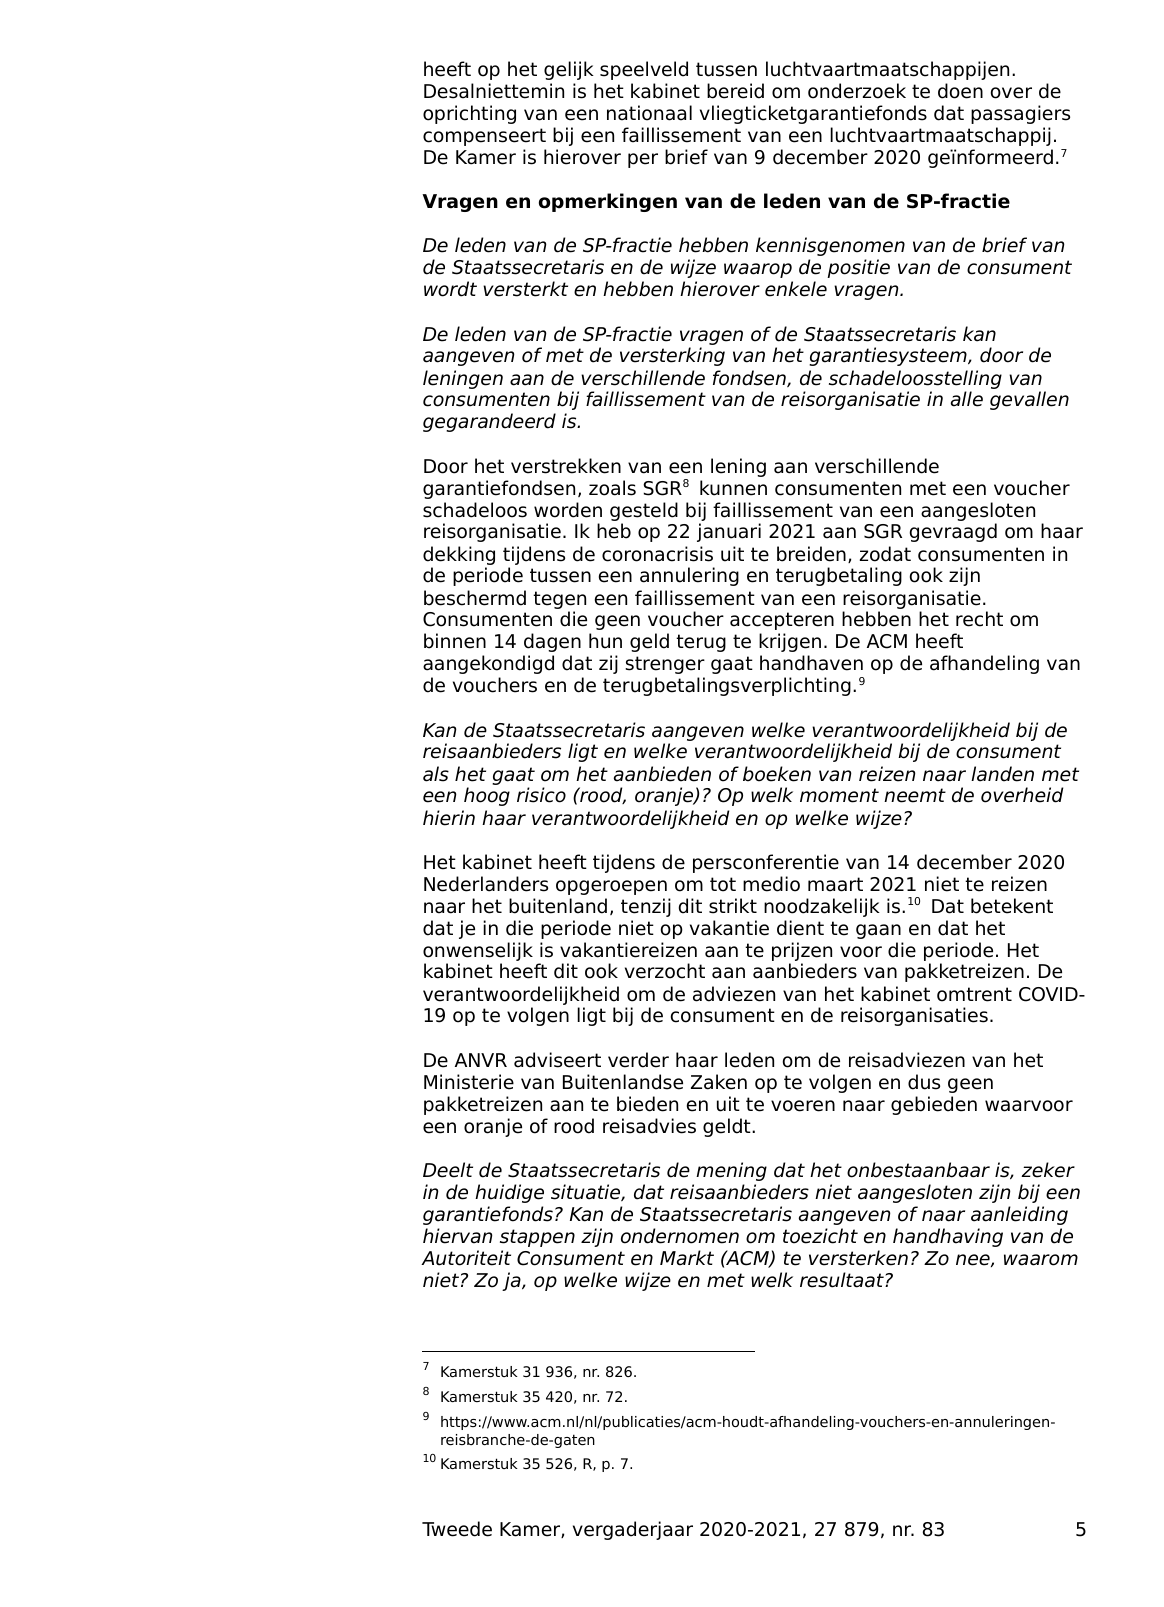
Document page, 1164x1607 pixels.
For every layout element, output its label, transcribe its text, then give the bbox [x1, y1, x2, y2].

text De leden van de SP-fractie vragen of de Staatssecretaris kan aangeven of met de versterking van het garantiesysteem, door de leningen aan de verschillende fondsen, de schadeloosstelling van consumenten bij faillissement van de reisorganisatie in alle gevallen gegarandeerd is. [422, 323, 1087, 433]
text De leden van de SP-fractie hebben kennisgenomen van de brief van de Staatssecretaris en de wijze waarop de positie van de consument wordt versterkt en hebben hierover enkele vragen. [422, 235, 1087, 301]
text Kamerstuk 35 526, R, p. 7. [422, 1452, 1087, 1474]
text Het kabinet heeft tijdens de persconferentie van 14 december 2020 Nederlanders opgeroepen om tot medio maart 2021 niet te reizen naar het buitenland, tenzij dit strikt noodzakelijk is. Dat betekent dat je in die periode niet op vakantie dient te gaan en dat het onwenselijk is vakantiereizen aan te prijzen voor die periode. Het kabinet heeft dit ook verzocht aan aanbieders van pakketreizen. De verantwoordelijkheid om de adviezen van het kabinet omtrent COVID-19 op te volgen ligt bij de consument en de reisorganisaties. [422, 852, 1087, 1027]
text De ANVR adviseert verder haar leden om de reisadviezen van het Ministerie van Buitenlandse Zaken op te volgen en dus geen pakketreizen aan te bieden en uit te voeren naar gebieden waarvoor een oranje of rood reisadvies geldt. [422, 1049, 1087, 1137]
text heeft op het gelijk speelveld tussen luchtvaartmaatschappijen. Desalniettemin is het kabinet bereid om onderzoek te doen over de oprichting van een nationaal vliegticketgarantiefonds dat passagiers compenseert bij een faillissement van een luchtvaartmaatschappij. De Kamer is hierover per brief van 9 december 2020 geïnformeerd. [422, 59, 1087, 169]
text Door het verstrekken van een lening aan verschillende garantiefondsen, zoals SGR kunnen consumenten met een voucher schadeloos worden gesteld bij faillissement van een aangesloten reisorganisatie. Ik heb op 22 januari 2021 aan SGR gevraagd om haar dekking tijdens de coronacrisis uit te breiden, zodat consumenten in de periode tussen een annulering en terugbetaling ook zijn beschermd tegen een faillissement van een reisorganisatie. Consumenten die geen voucher accepteren hebben het recht om binnen 14 dagen hun geld terug te krijgen. De ACM heeft aangekondigd dat zij strenger gaat handhaven op de afhandeling van de vouchers en de terugbetalingsverplichting. [422, 456, 1087, 697]
text Kamerstuk 31 936, nr. 826. [422, 1360, 1087, 1382]
text Kan de Staatssecretaris aangeven welke verantwoordelijkheid bij de reisaanbieders ligt en welke verantwoordelijkheid bij de consument als het gaat om het aanbieden of boeken van reizen naar landen met een hoog risico (rood, oranje)? Op welk moment neemt de overheid hierin haar verantwoordelijkheid en op welke wijze? [422, 719, 1087, 829]
subtitle Vragen en opmerkingen van de leden van de SP-fractie [422, 191, 1087, 213]
text Kamerstuk 35 420, nr. 72. [422, 1385, 1087, 1407]
text Deelt de Staatssecretaris de mening dat het onbestaanbaar is, zeker in de huidige situatie, dat reisaanbieders niet aangesloten zijn bij een garantiefonds? Kan de Staatssecretaris aangeven of naar aanleiding hiervan stappen zijn ondernomen om toezicht en handhaving van de Autoriteit Consument en Markt (ACM) te versterken? Zo nee, waarom niet? Zo ja, op welke wijze en met welk resultaat? [422, 1160, 1087, 1292]
text https://www.acm.nl/nl/publicaties/acm-houdt-afhandeling-vouchers-en-annuleringen-reisbranche-de-gaten [422, 1410, 1087, 1449]
